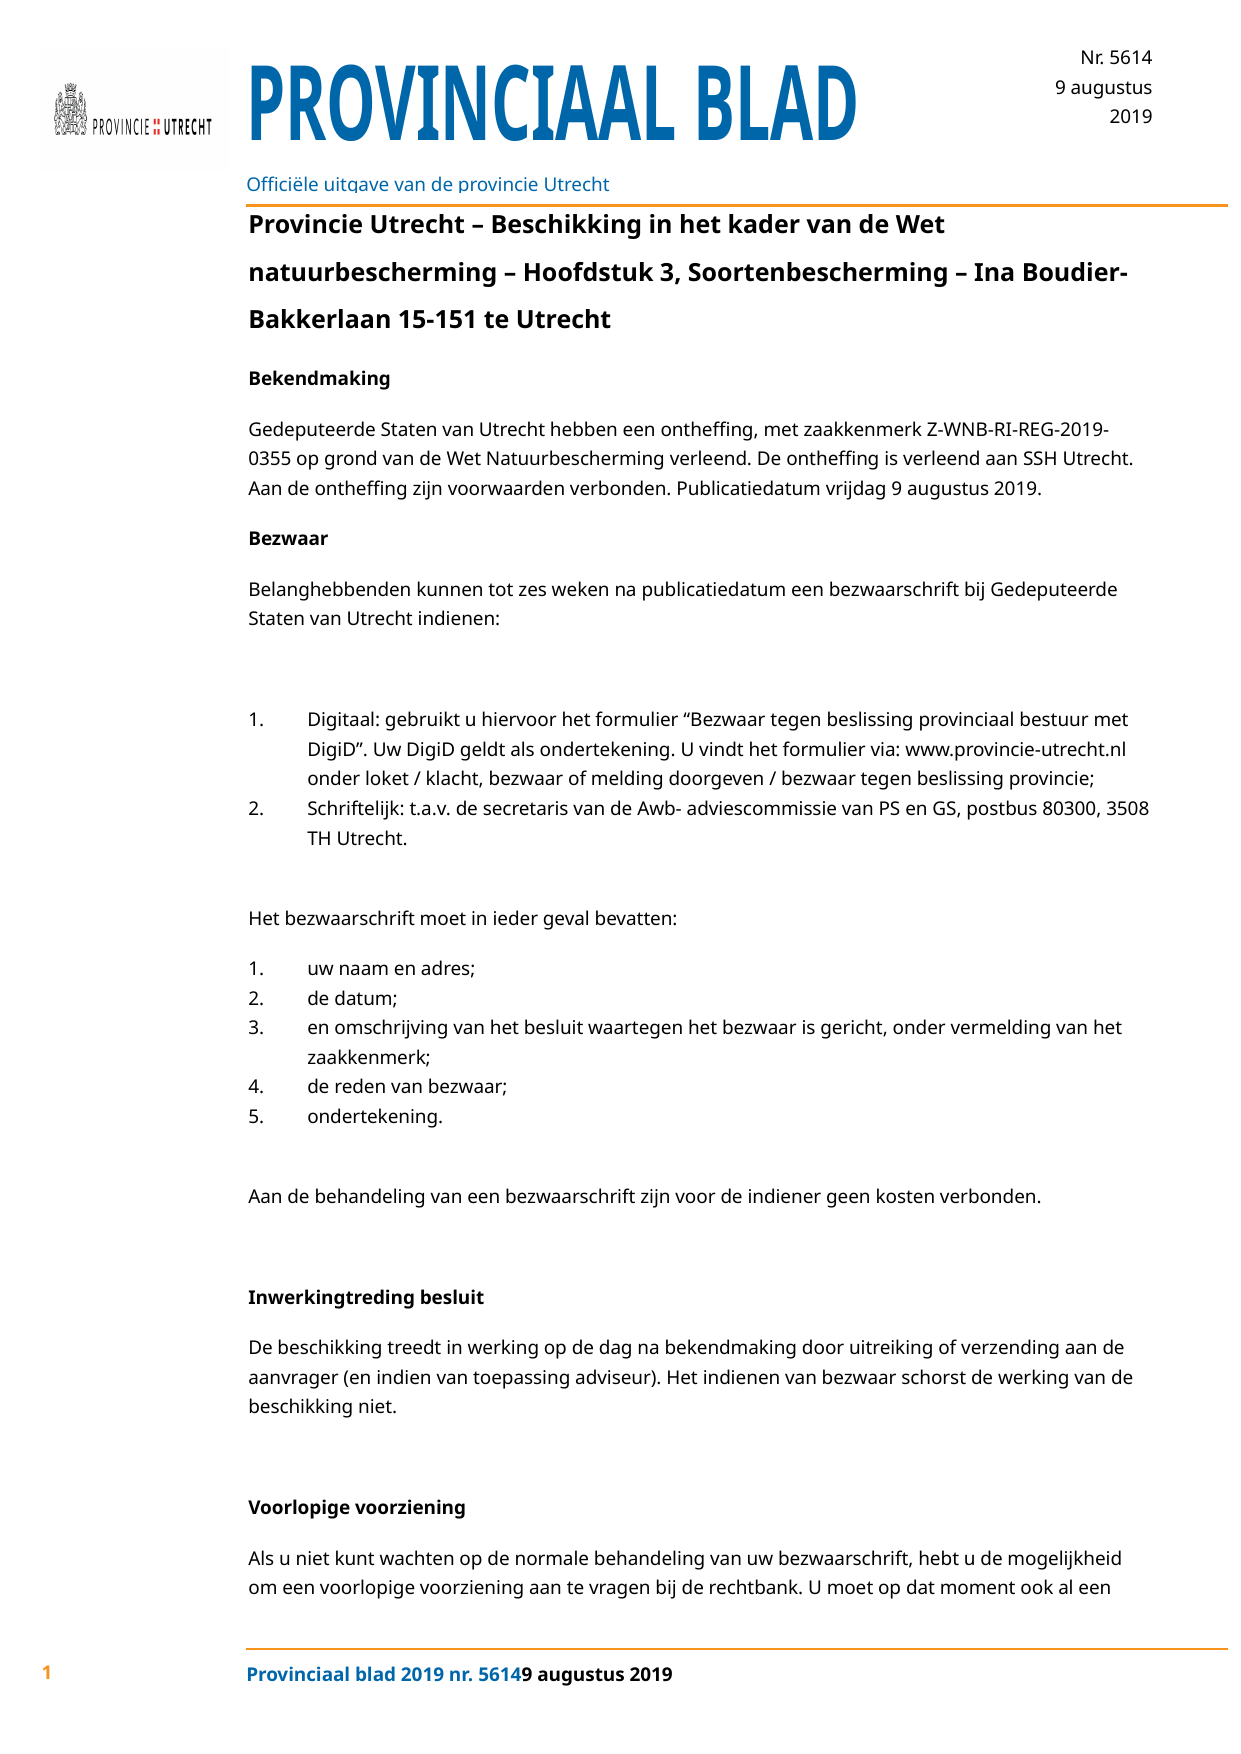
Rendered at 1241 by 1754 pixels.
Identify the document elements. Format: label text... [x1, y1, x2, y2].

text Aan de behandeling van een bezwaarschrift zijn voor de indiener geen kosten verbonden. [248, 1183, 1152, 1209]
list ondertekening. [248, 1103, 1152, 1129]
list Digitaal: gebruikt u hiervoor het formulier “Bezwaar tegen beslissing provinciaal bestuur met DigiD”. Uw DigiD geldt als ondertekening. U vindt het formulier via: www.provincie-utrecht.nl onder loket / klacht, bezwaar of melding doorgeven / bezwaar tegen beslissing provincie; [248, 706, 1152, 791]
text Belanghebbenden kunnen tot zes weken na publicatiedatum een bezwaarschrift bij Gedeputeerde Staten van Utrecht indienen: [248, 576, 1152, 631]
list Schriftelijk: t.a.v. de secretaris van de Awb- adviescommissie van PS en GS, postbus 80300, 3508 TH Utrecht. [248, 795, 1152, 850]
text Voorlopige voorziening [248, 1494, 1152, 1520]
text Bekendmaking [248, 366, 1152, 391]
list de reden van bezwaar; [248, 1073, 1152, 1099]
list en omschrijving van het besluit waartegen het bezwaar is gericht, onder vermelding van het zaakkenmerk; [248, 1014, 1152, 1069]
text Bezwaar [248, 526, 1152, 551]
list uw naam en adres; [248, 955, 1152, 981]
text Provincie Utrecht – Beschikking in het kader van de Wet natuurbescherming – Hoofdstuk 3, Soortenbescherming – Ina Boudier-Bakkerlaan 15-151 te Utrecht [248, 207, 1152, 336]
text Inwerkingtreding besluit [248, 1284, 1152, 1309]
list de datum; [248, 985, 1152, 1010]
text Gedeputeerde Staten van Utrecht hebben een ontheffing, met zaakkenmerk Z-WNB-RI-REG-2019-0355 op grond van de Wet Natuurbescherming verleend. De ontheffing is verleend aan SSH Utrecht. Aan de ontheffing zijn voorwaarden verbonden. Publicatiedatum vrijdag 9 augustus 2019. [248, 416, 1152, 501]
text De beschikking treedt in werking op de dag na bekendmaking door uitreiking of verzending aan de aanvrager (en indien van toepassing adviseur). Het indienen van bezwaar schorst de werking van de beschikking niet. [248, 1334, 1152, 1419]
text Het bezwaarschrift moet in ieder geval bevatten: [248, 905, 1152, 930]
picture [41, 47, 231, 172]
text Als u niet kunt wachten op de normale behandeling van uw bezwaarschrift, hebt u de mogelijkheid om een voorlopige voorziening aan te vragen bij de rechtbank. U moet op dat moment ook al een [248, 1545, 1152, 1600]
